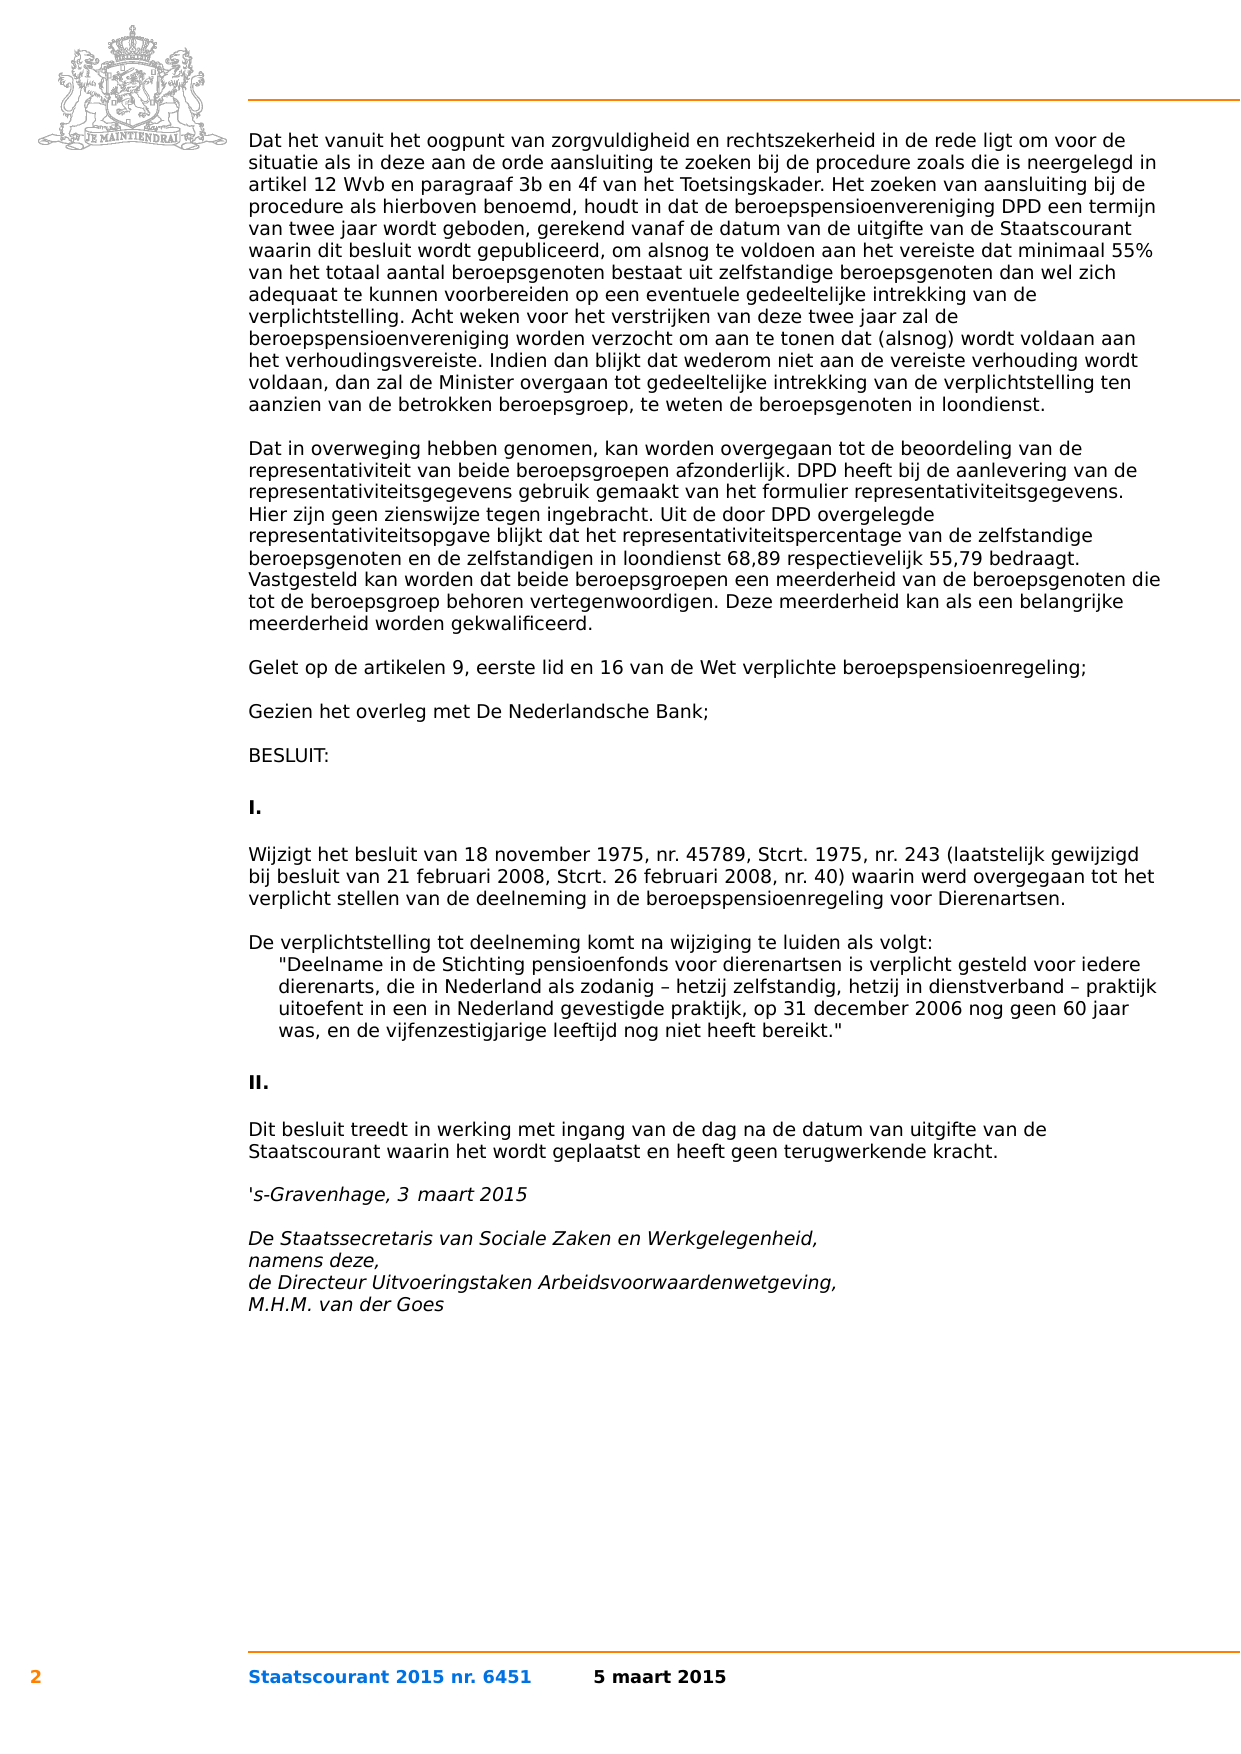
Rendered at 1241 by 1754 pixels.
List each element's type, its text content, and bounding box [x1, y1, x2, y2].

picture [38, 25, 227, 150]
text De Staatssecretaris van Sociale Zaken en Werkgelegenheid, namens deze, de Directeur Uitvoeringstaken Arbeidsvoorwaardenwetgeving, M.H.M. van der Goes [248, 1228, 1163, 1316]
text Gelet op de artikelen 9, eerste lid en 16 van de Wet verplichte beroepspensioenregeling; [248, 657, 1163, 679]
text Gezien het overleg met De Nederlandsche Bank; [248, 701, 1163, 723]
text BESLUIT: [248, 745, 1163, 767]
text Wijzigt het besluit van 18 november 1975, nr. 45789, Stcrt. 1975, nr. 243 (laatstelijk gewijzigd bij besluit van 21 februari 2008, Stcrt. 26 februari 2008, nr. 40) waarin werd overgegaan tot het verplicht stellen van de deelneming in de beroepspensioenregeling voor Dierenartsen. [248, 844, 1163, 910]
subtitle I. [248, 797, 1163, 819]
text Dat in overweging hebben genomen, kan worden overgegaan tot de beoordeling van de representativiteit van beide beroepsgroepen afzonderlijk. DPD heeft bij de aanlevering van de representativiteitsgegevens gebruik gemaakt van het formulier representativiteitsgegevens. Hier zijn geen zienswijze tegen ingebracht. Uit de door DPD overgelegde representativiteitsopgave blijkt dat het representativiteitspercentage van de zelfstandige beroepsgenoten en de zelfstandigen in loondienst 68,89 respectievelijk 55,79 bedraagt. Vastgesteld kan worden dat beide beroepsgroepen een meerderheid van de beroepsgenoten die tot de beroepsgroep behoren vertegenwoordigen. Deze meerderheid kan als een belangrijke meerderheid worden gekwalificeerd. [248, 437, 1163, 635]
subtitle II. [248, 1072, 1163, 1093]
text Dit besluit treedt in werking met ingang van de dag na de datum van uitgifte van de Staatscourant waarin het wordt geplaatst en heeft geen terugwerkende kracht. [248, 1118, 1163, 1162]
text De verplichtstelling tot deelneming komt na wijziging te luiden als volgt: [248, 932, 1163, 954]
text "Deelname in de Stichting pensioenfonds voor dierenartsen is verplicht gesteld voor iedere dierenarts, die in Nederland als zodanig – hetzij zelfstandig, hetzij in dienstverband – praktijk uitoefent in een in Nederland gevestigde praktijk, op 31 december 2006 nog geen 60 jaar was, en de vijfenzestigjarige leeftijd nog niet heeft bereikt." [278, 954, 1163, 1042]
text Dat het vanuit het oogpunt van zorgvuldigheid en rechtszekerheid in de rede ligt om voor de situatie als in deze aan de orde aansluiting te zoeken bij de procedure zoals die is neergelegd in artikel 12 Wvb en paragraaf 3b en 4f van het Toetsingskader. Het zoeken van aansluiting bij de procedure als hierboven benoemd, houdt in dat de beroepspensioenvereniging DPD een termijn van twee jaar wordt geboden, gerekend vanaf de datum van de uitgifte van de Staatscourant waarin dit besluit wordt gepubliceerd, om alsnog te voldoen aan het vereiste dat minimaal 55% van het totaal aantal beroepsgenoten bestaat uit zelfstandige beroepsgenoten dan wel zich adequaat te kunnen voorbereiden op een eventuele gedeeltelijke intrekking van de verplichtstelling. Acht weken voor het verstrijken van deze twee jaar zal de beroepspensioenvereniging worden verzocht om aan te tonen dat (alsnog) wordt voldaan aan het verhoudingsvereiste. Indien dan blijkt dat wederom niet aan de vereiste verhouding wordt voldaan, dan zal de Minister overgaan tot gedeeltelijke intrekking van de verplichtstelling ten aanzien van de betrokken beroepsgroep, te weten de beroepsgenoten in loondienst. [248, 130, 1163, 416]
text 's-Gravenhage, 3 maart 2015 [248, 1184, 1163, 1206]
